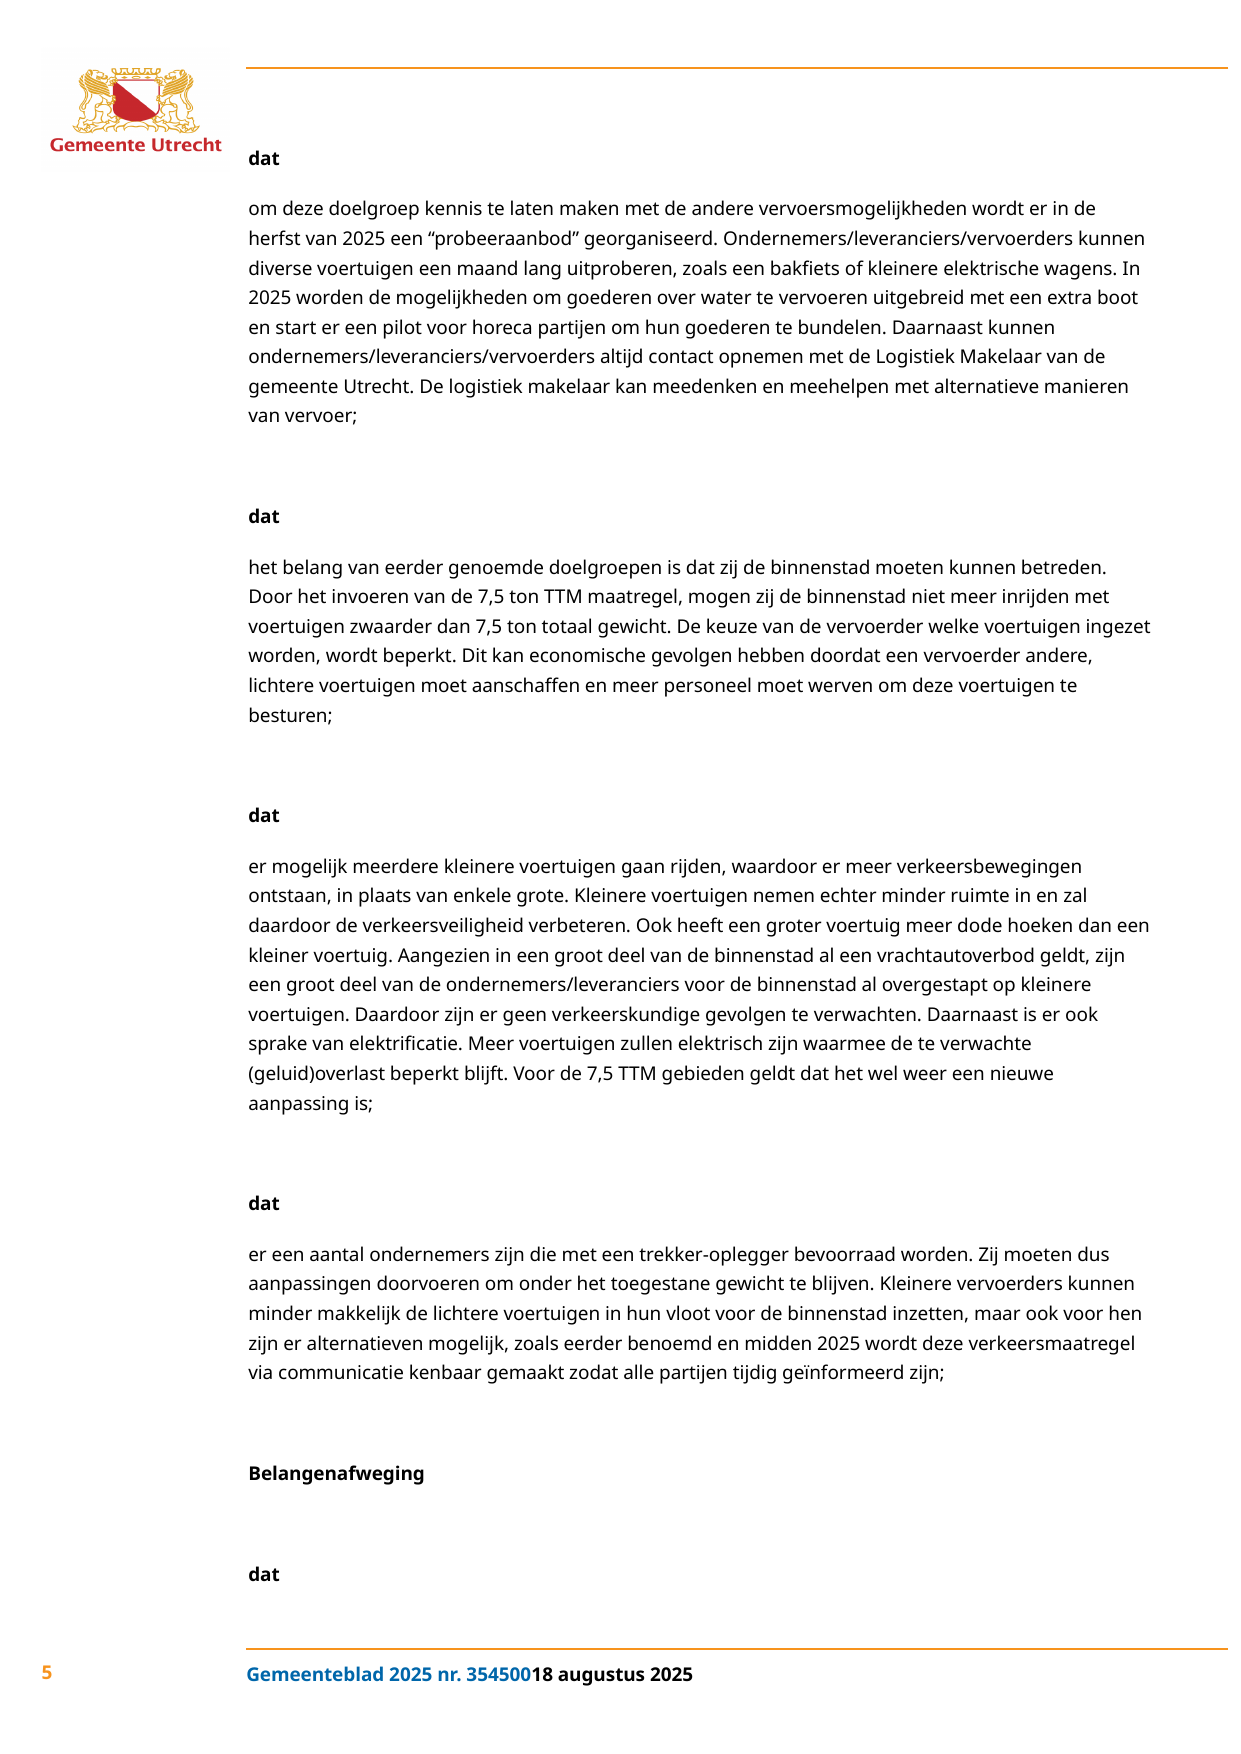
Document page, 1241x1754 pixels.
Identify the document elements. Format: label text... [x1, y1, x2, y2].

text dat [248, 1561, 1152, 1587]
text Belangenafweging [248, 1460, 1152, 1486]
text er een aantal ondernemers zijn die met een trekker-oplegger bevoorraad worden. Zij moeten dus aanpassingen doorvoeren om onder het toegestane gewicht te blijven. Kleinere vervoerders kunnen minder makkelijk de lichtere voertuigen in hun vloot voor de binnenstad inzetten, maar ook voor hen zijn er alternatieven mogelijk, zoals eerder benoemd en midden 2025 wordt deze verkeersmaatregel via communicatie kenbaar gemaakt zodat alle partijen tijdig geïnformeerd zijn; [248, 1241, 1152, 1385]
text het belang van eerder genoemde doelgroepen is dat zij de binnenstad moeten kunnen betreden. Door het invoeren van de 7,5 ton TTM maatregel, mogen zij de binnenstad niet meer inrijden met voertuigen zwaarder dan 7,5 ton totaal gewicht. De keuze van de vervoerder welke voertuigen ingezet worden, wordt beperkt. Dit kan economische gevolgen hebben doordat een vervoerder andere, lichtere voertuigen moet aanschaffen en meer personeel moet werven om deze voertuigen te besturen; [248, 554, 1152, 728]
text dat [248, 503, 1152, 529]
picture [41, 47, 231, 172]
text om deze doelgroep kennis te laten maken met de andere vervoersmogelijkheden wordt er in de herfst van 2025 een “probeeraanbod” georganiseerd. Ondernemers/leveranciers/vervoerders kunnen diverse voertuigen een maand lang uitproberen, zoals een bakfiets of kleinere elektrische wagens. In 2025 worden de mogelijkheden om goederen over water te vervoeren uitgebreid met een extra boot en start er een pilot voor horeca partijen om hun goederen te bundelen. Daarnaast kunnen ondernemers/leveranciers/vervoerders altijd contact opnemen met de Logistiek Makelaar van de gemeente Utrecht. De logistiek makelaar kan meedenken en meehelpen met alternatieve manieren van vervoer; [248, 196, 1152, 428]
text dat [248, 1191, 1152, 1216]
text er mogelijk meerdere kleinere voertuigen gaan rijden, waardoor er meer verkeersbewegingen ontstaan, in plaats van enkele grote. Kleinere voertuigen nemen echter minder ruimte in en zal daardoor de verkeersveiligheid verbeteren. Ook heeft een groter voertuig meer dode hoeken dan een kleiner voertuig. Aangezien in een groot deel van de binnenstad al een vrachtautoverbod geldt, zijn een groot deel van de ondernemers/leveranciers voor de binnenstad al overgestapt op kleinere voertuigen. Daardoor zijn er geen verkeerskundige gevolgen te verwachten. Daarnaast is er ook sprake van elektrificatie. Meer voertuigen zullen elektrisch zijn waarmee de te verwachte (geluid)overlast beperkt blijft. Voor de 7,5 TTM gebieden geldt dat het wel weer een nieuwe aanpassing is; [248, 853, 1152, 1116]
text dat [248, 145, 1152, 171]
text dat [248, 803, 1152, 828]
